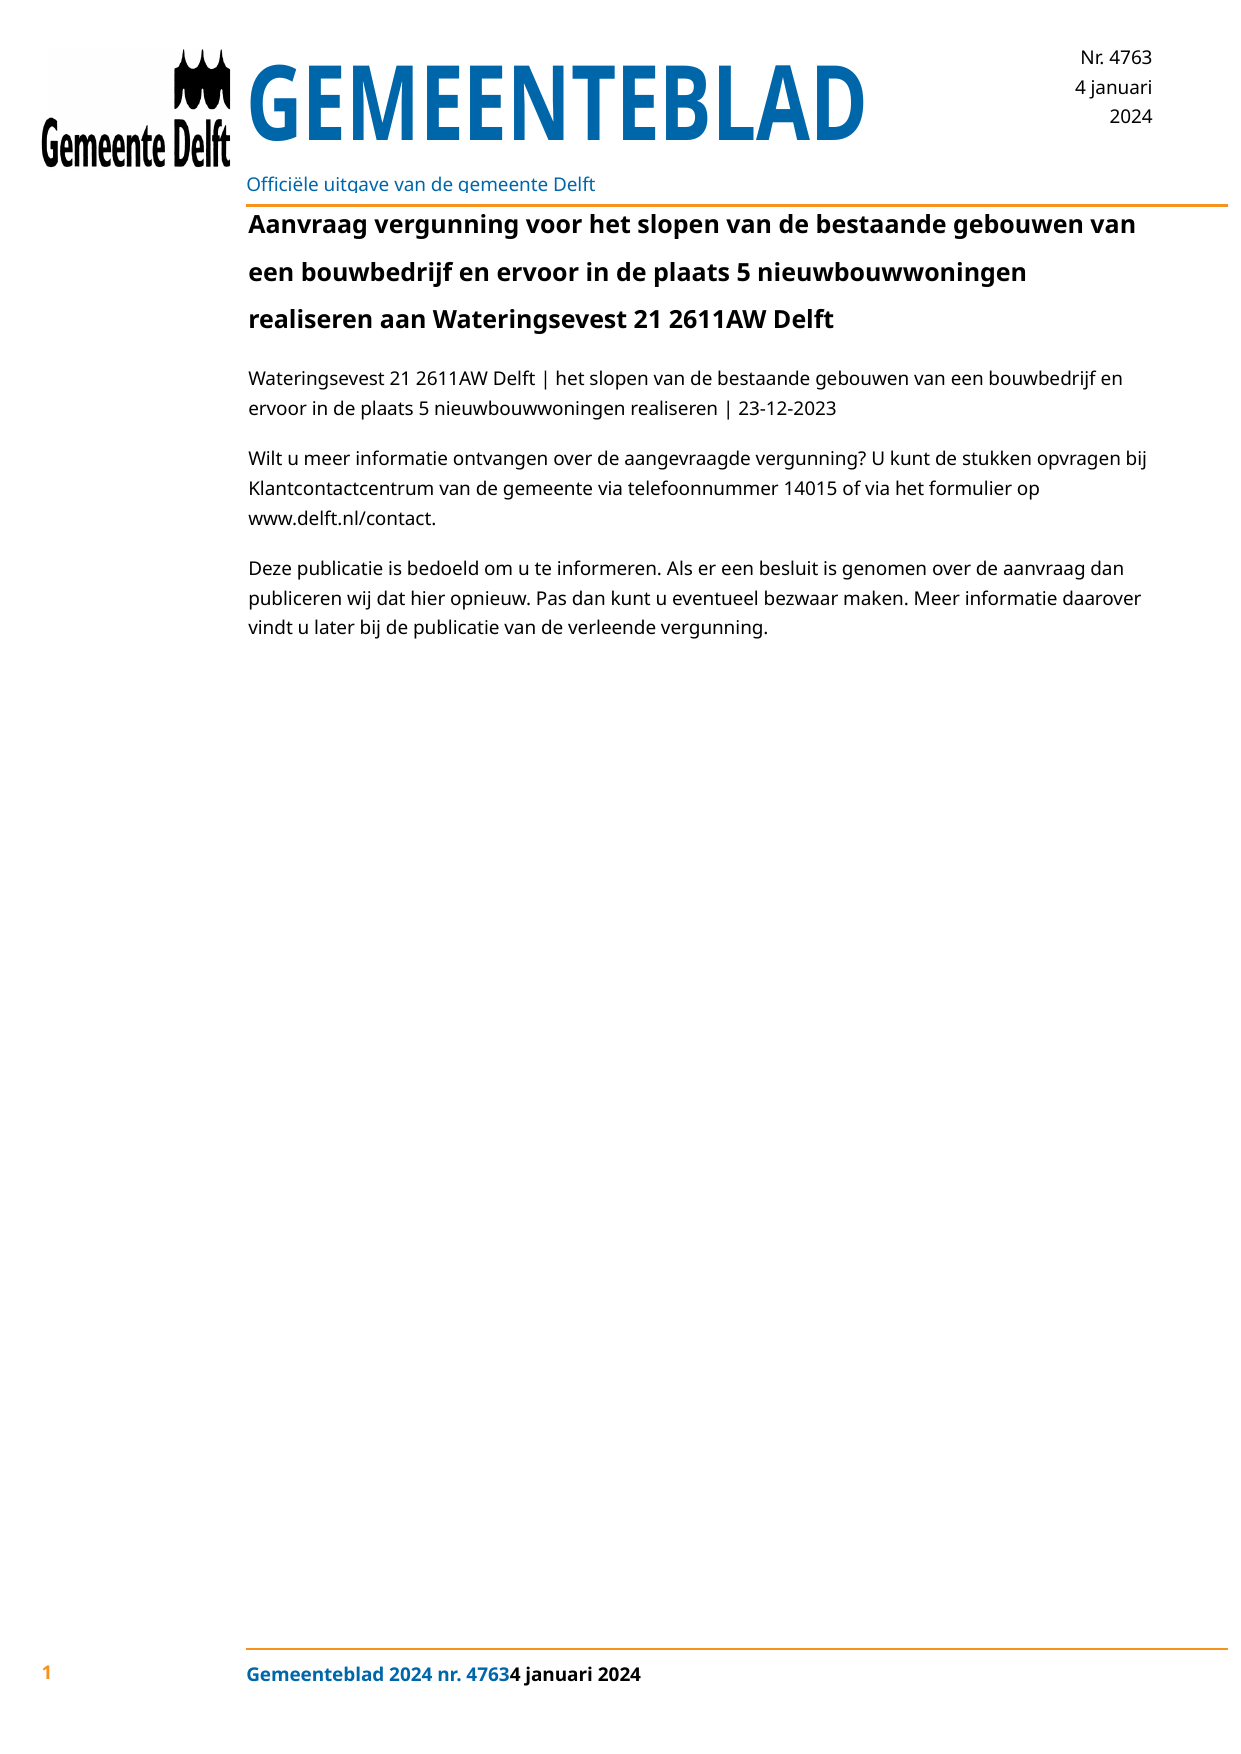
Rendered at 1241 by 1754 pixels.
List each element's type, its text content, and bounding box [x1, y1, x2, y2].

text Aanvraag vergunning voor het slopen van de bestaande gebouwen van een bouwbedrijf en ervoor in de plaats 5 nieuwbouwwoningen realiseren aan Wateringsevest 21 2611AW Delft [248, 207, 1152, 336]
text Deze publicatie is bedoeld om u te informeren. Als er een besluit is genomen over de aanvraag dan publiceren wij dat hier opnieuw. Pas dan kunt u eventueel bezwaar maken. Meer informatie daarover vindt u later bij de publicatie van de verleende vergunning. [248, 555, 1152, 640]
picture [41, 47, 231, 172]
text Wateringsevest 21 2611AW Delft | het slopen van de bestaande gebouwen van een bouwbedrijf en ervoor in de plaats 5 nieuwbouwwoningen realiseren | 23-12-2023 [248, 366, 1152, 421]
text Wilt u meer informatie ontvangen over de aangevraagde vergunning? U kunt de stukken opvragen bij Klantcontactcentrum van de gemeente via telefoonnummer 14015 of via het formulier op www.delft.nl/contact. [248, 446, 1152, 530]
